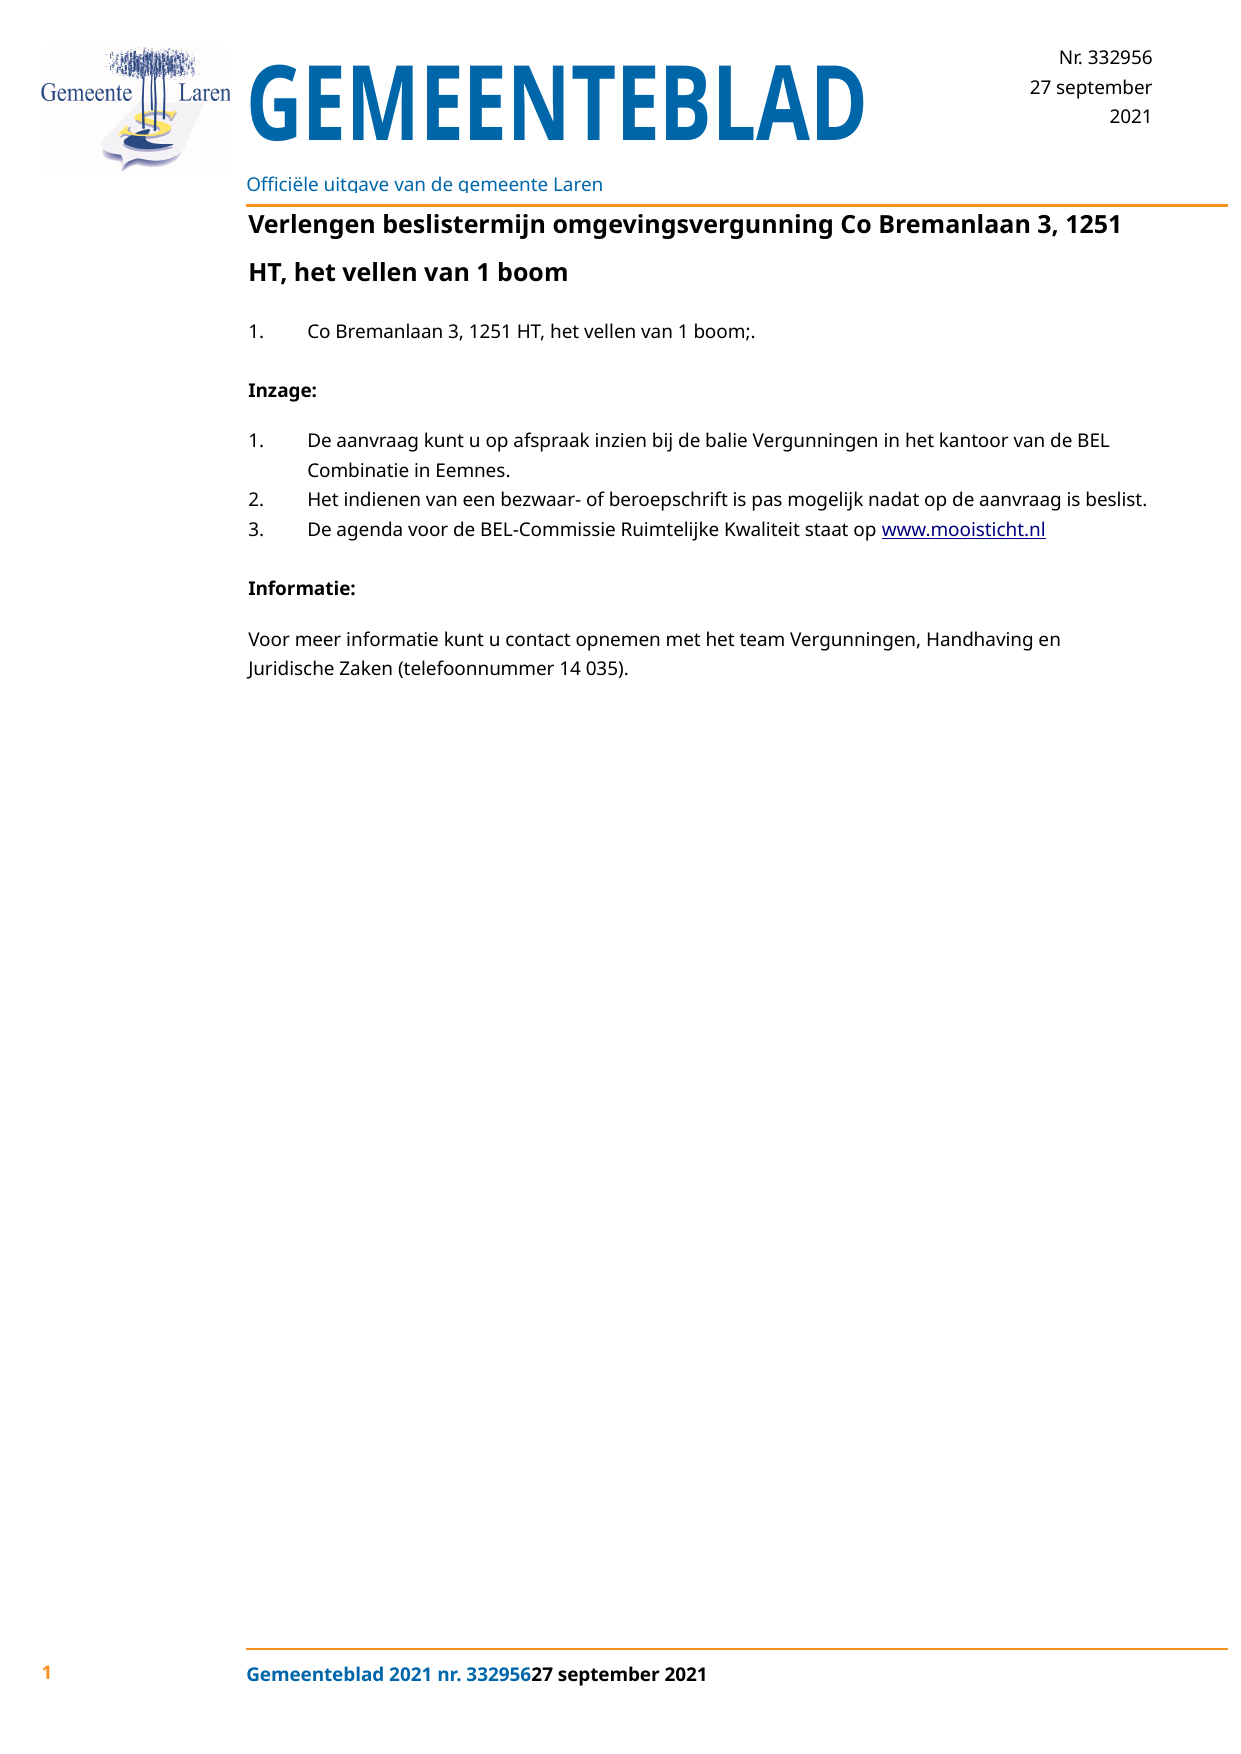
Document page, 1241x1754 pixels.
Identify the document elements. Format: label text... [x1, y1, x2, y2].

list Co Bremanlaan 3, 1251 HT, het vellen van 1 boom;. [248, 318, 1152, 344]
text Voor meer informatie kunt u contact opnemen met het team Vergunningen, Handhaving en Juridische Zaken (telefoonnummer 14 035). [248, 626, 1152, 681]
list De aanvraag kunt u op afspraak inzien bij de balie Vergunningen in het kantoor van de BEL Combinatie in Eemnes. [248, 427, 1152, 483]
text Informatie: [248, 575, 1152, 601]
text Inzage: [248, 377, 1152, 403]
picture [41, 47, 231, 172]
list De agenda voor de BEL-Commissie Ruimtelijke Kwaliteit staat op www.mooisticht.nl [248, 516, 1152, 542]
list Het indienen van een bezwaar- of beroepschrift is pas mogelijk nadat op de aanvraag is beslist. [248, 487, 1152, 512]
text Verlengen beslistermijn omgevingsvergunning Co Bremanlaan 3, 1251 HT, het vellen van 1 boom [248, 207, 1152, 288]
